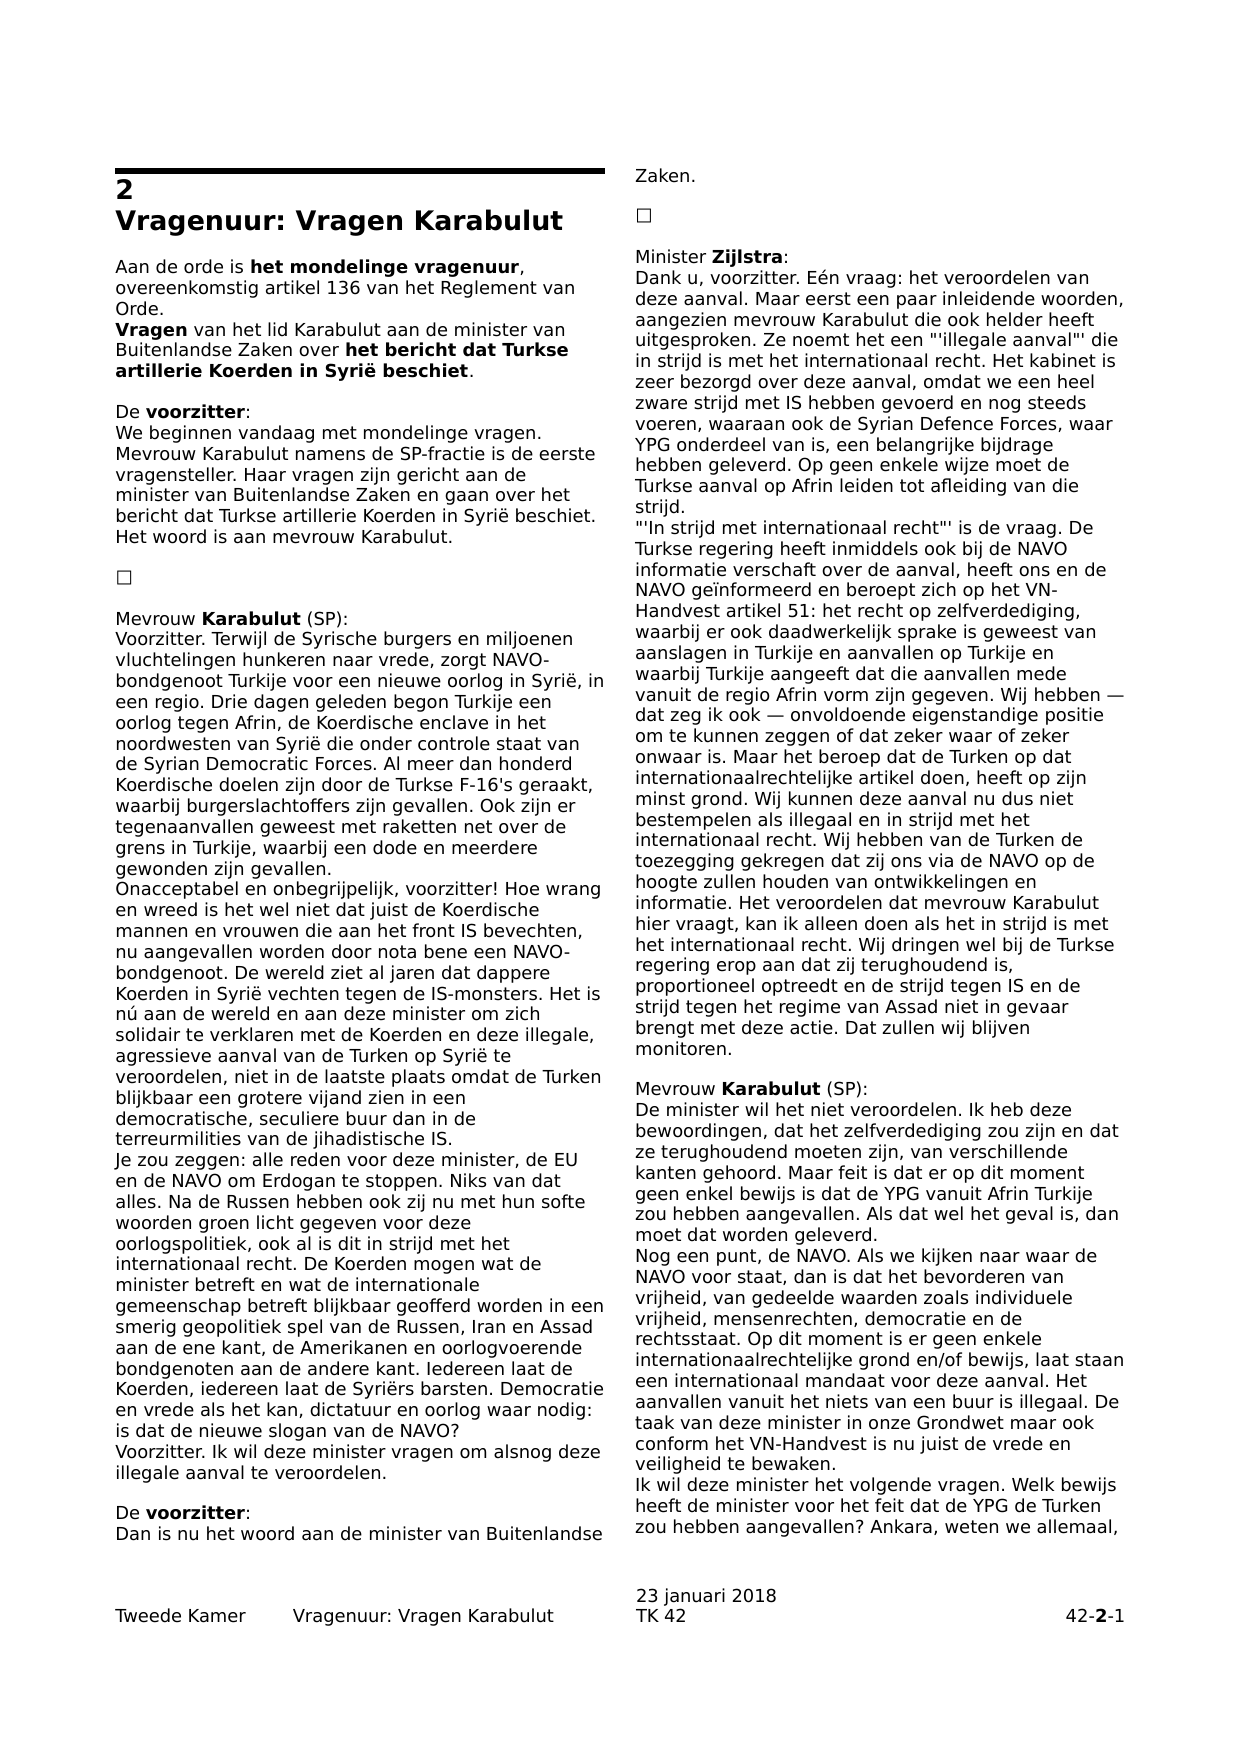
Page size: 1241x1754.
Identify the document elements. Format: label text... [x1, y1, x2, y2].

text Ik wil deze minister het volgende vragen. Welk bewijs heeft de minister voor het feit dat de YPG de Turken zou hebben aangevallen? Ankara, weten we allemaal, [635, 1475, 1125, 1537]
text ⬜ [635, 206, 1125, 227]
text Het woord is aan mevrouw Karabulut. [115, 527, 605, 548]
text Nog een punt, de NAVO. Als we kijken naar waar de NAVO voor staat, dan is dat het bevorderen van vrijheid, van gedeelde waarden zoals individuele vrijheid, mensenrechten, democratie en de rechtsstaat. Op dit moment is er geen enkele internationaalrechtelijke grond en/of bewijs, laat staan een internationaal mandaat voor deze aanval. Het aanvallen vanuit het niets van een buur is illegaal. De taak van deze minister in onze Grondwet maar ook conform het VN-Handvest is nu juist de vrede en veiligheid te bewaken. [635, 1246, 1125, 1475]
title 2 Vragenuur: Vragen Karabulut [115, 174, 605, 237]
text De voorzitter: [115, 1503, 605, 1524]
text Aan de orde is het mondelinge vragenuur, overeenkomstig artikel 136 van het Reglement van Orde. [115, 257, 605, 319]
text Voorzitter. Ik wil deze minister vragen om alsnog deze illegale aanval te veroordelen. [115, 1442, 605, 1483]
text Onacceptabel en onbegrijpelijk, voorzitter! Hoe wrang en wreed is het wel niet dat juist de Koerdische mannen en vrouwen die aan het front IS bevechten, nu aangevallen worden door nota bene een NAVO-bondgenoot. De wereld ziet al jaren dat dappere Koerden in Syrië vechten tegen de IS-monsters. Het is nú aan de wereld en aan deze minister om zich solidair te verklaren met de Koerden en deze illegale, agressieve aanval van de Turken op Syrië te veroordelen, niet in de laatste plaats omdat de Turken blijkbaar een grotere vijand zien in een democratische, seculiere buur dan in de terreurmilities van de jihadistische IS. [115, 879, 605, 1150]
text De minister wil het niet veroordelen. Ik heb deze bewoordingen, dat het zelfverdediging zou zijn en dat ze terughoudend moeten zijn, van verschillende kanten gehoord. Maar feit is dat er op dit moment geen enkel bewijs is dat de YPG vanuit Afrin Turkije zou hebben aangevallen. Als dat wel het geval is, dan moet dat worden geleverd. [635, 1100, 1125, 1246]
text Minister Zijlstra: [635, 247, 1125, 268]
text Mevrouw Karabulut (SP): [115, 608, 605, 629]
text "'In strijd met internationaal recht"' is de vraag. De Turkse regering heeft inmiddels ook bij de NAVO informatie verschaft over de aanval, heeft ons en de NAVO geïnformeerd en beroept zich op het VN-Handvest artikel 51: het recht op zelfverdediging, waarbij er ook daadwerkelijk sprake is geweest van aanslagen in Turkije en aanvallen op Turkije en waarbij Turkije aangeeft dat die aanvallen mede vanuit de regio Afrin vorm zijn gegeven. Wij hebben — dat zeg ik ook — onvoldoende eigenstandige positie om te kunnen zeggen of dat zeker waar of zeker onwaar is. Maar het beroep dat de Turken op dat internationaalrechtelijke artikel doen, heeft op zijn minst grond. Wij kunnen deze aanval nu dus niet bestempelen als illegaal en in strijd met het internationaal recht. Wij hebben van de Turken de toezegging gekregen dat zij ons via de NAVO op de hoogte zullen houden van ontwikkelingen en informatie. Het veroordelen dat mevrouw Karabulut hier vraagt, kan ik alleen doen als het in strijd is met het internationaal recht. Wij dringen wel bij de Turkse regering erop aan dat zij terughoudend is, proportioneel optreedt en de strijd tegen IS en de strijd tegen het regime van Assad niet in gevaar brengt met deze actie. Dat zullen wij blijven monitoren. [635, 518, 1125, 1059]
text Zaken. [635, 165, 1125, 186]
text Je zou zeggen: alle reden voor deze minister, de EU en de NAVO om Erdogan te stoppen. Niks van dat alles. Na de Russen hebben ook zij nu met hun softe woorden groen licht gegeven voor deze oorlogspolitiek, ook al is dit in strijd met het internationaal recht. De Koerden mogen wat de minister betreft en wat de internationale gemeenschap betreft blijkbaar geofferd worden in een smerig geopolitiek spel van de Russen, Iran en Assad aan de ene kant, de Amerikanen en oorlogvoerende bondgenoten aan de andere kant. Iedereen laat de Koerden, iedereen laat de Syriërs barsten. Democratie en vrede als het kan, dictatuur en oorlog waar nodig: is dat de nieuwe slogan van de NAVO? [115, 1150, 605, 1442]
text Vragen van het lid Karabulut aan de minister van Buitenlandse Zaken over het bericht dat Turkse artillerie Koerden in Syrië beschiet. [115, 319, 605, 382]
text Dank u, voorzitter. Eén vraag: het veroordelen van deze aanval. Maar eerst een paar inleidende woorden, aangezien mevrouw Karabulut die ook helder heeft uitgesproken. Ze noemt het een "'illegale aanval"' die in strijd is met het internationaal recht. Het kabinet is zeer bezorgd over deze aanval, omdat we een heel zware strijd met IS hebben gevoerd en nog steeds voeren, waaraan ook de Syrian Defence Forces, waar YPG onderdeel van is, een belangrijke bijdrage hebben geleverd. Op geen enkele wijze moet de Turkse aanval op Afrin leiden tot afleiding van die strijd. [635, 268, 1125, 518]
text Mevrouw Karabulut (SP): [635, 1079, 1125, 1100]
text We beginnen vandaag met mondelinge vragen. Mevrouw Karabulut namens de SP-fractie is de eerste vragensteller. Haar vragen zijn gericht aan de minister van Buitenlandse Zaken en gaan over het bericht dat Turkse artillerie Koerden in Syrië beschiet. [115, 423, 605, 527]
text De voorzitter: [115, 402, 605, 423]
text Voorzitter. Terwijl de Syrische burgers en miljoenen vluchtelingen hunkeren naar vrede, zorgt NAVO-bondgenoot Turkije voor een nieuwe oorlog in Syrië, in een regio. Drie dagen geleden begon Turkije een oorlog tegen Afrin, de Koerdische enclave in het noordwesten van Syrië die onder controle staat van de Syrian Democratic Forces. Al meer dan honderd Koerdische doelen zijn door de Turkse F-16's geraakt, waarbij burgerslachtoffers zijn gevallen. Ook zijn er tegenaanvallen geweest met raketten net over de grens in Turkije, waarbij een dode en meerdere gewonden zijn gevallen. [115, 629, 605, 879]
text Dan is nu het woord aan de minister van Buitenlandse [115, 1524, 605, 1545]
text ⬜ [115, 568, 605, 588]
